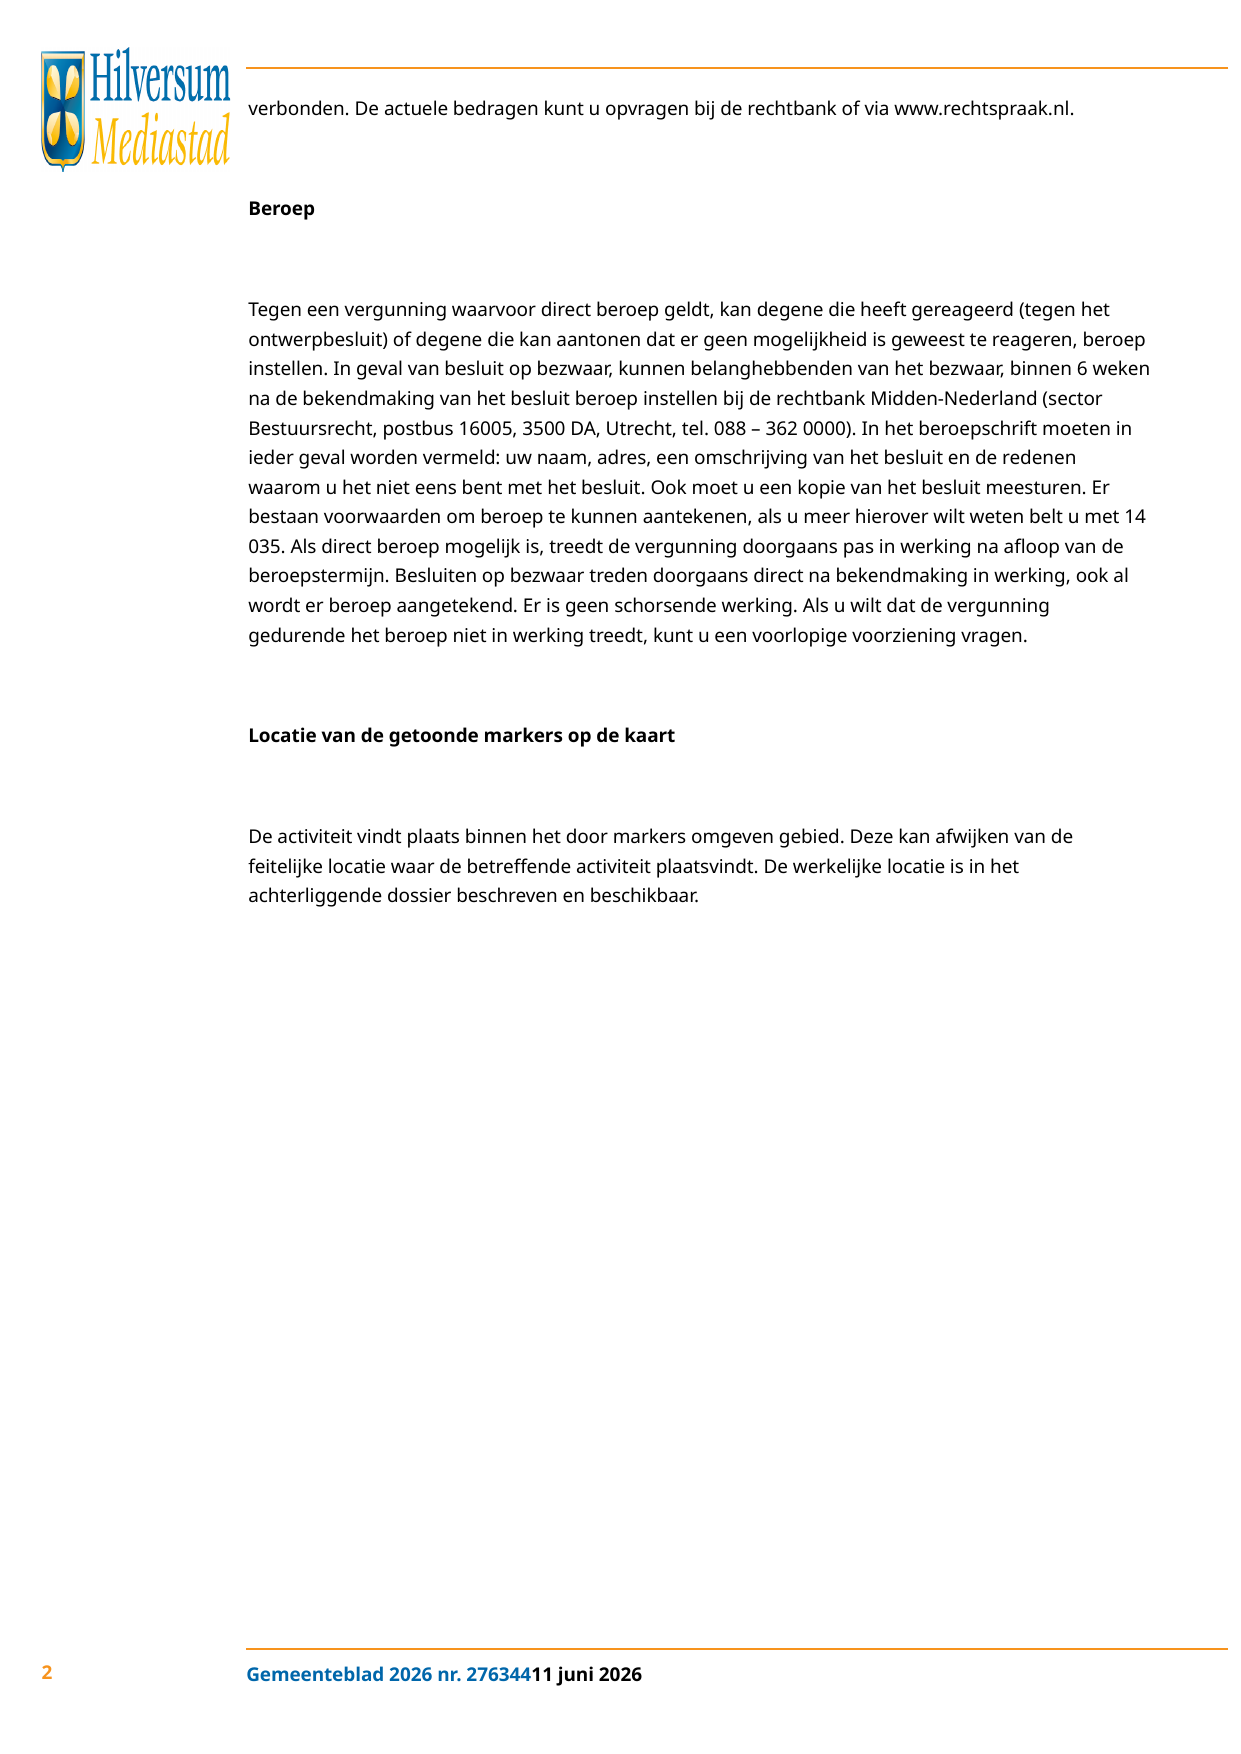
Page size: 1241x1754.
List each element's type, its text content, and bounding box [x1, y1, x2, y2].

picture [41, 47, 231, 172]
text Locatie van de getoonde markers op de kaart [248, 723, 1152, 748]
text Tegen een vergunning waarvoor direct beroep geldt, kan degene die heeft gereageerd (tegen het ontwerpbesluit) of degene die kan aantonen dat er geen mogelijkheid is geweest te reageren, beroep instellen. In geval van besluit op bezwaar, kunnen belanghebbenden van het bezwaar, binnen 6 weken na de bekendmaking van het besluit beroep instellen bij de rechtbank Midden-Nederland (sector Bestuursrecht, postbus 16005, 3500 DA, Utrecht, tel. 088 – 362 0000). In het beroepschrift moeten in ieder geval worden vermeld: uw naam, adres, een omschrijving van het besluit en de redenen waarom u het niet eens bent met het besluit. Ook moet u een kopie van het besluit meesturen. Er bestaan voorwaarden om beroep te kunnen aantekenen, als u meer hierover wilt weten belt u met 14 035. Als direct beroep mogelijk is, treedt de vergunning doorgaans pas in werking na afloop van de beroepstermijn. Besluiten op bezwaar treden doorgaans direct na bekendmaking in werking, ook al wordt er beroep aangetekend. Er is geen schorsende werking. Als u wilt dat de vergunning gedurende het beroep niet in werking treedt, kunt u een voorlopige voorziening vragen. [248, 296, 1152, 648]
text Beroep [248, 196, 1152, 221]
text De activiteit vindt plaats binnen het door markers omgeven gebied. Deze kan afwijken van de feitelijke locatie waar de betreffende activiteit plaatsvindt. De werkelijke locatie is in het achterliggende dossier beschreven en beschikbaar. [248, 823, 1152, 908]
text verbonden. De actuele bedragen kunt u opvragen bij de rechtbank of via www.rechtspraak.nl. [248, 95, 1152, 121]
